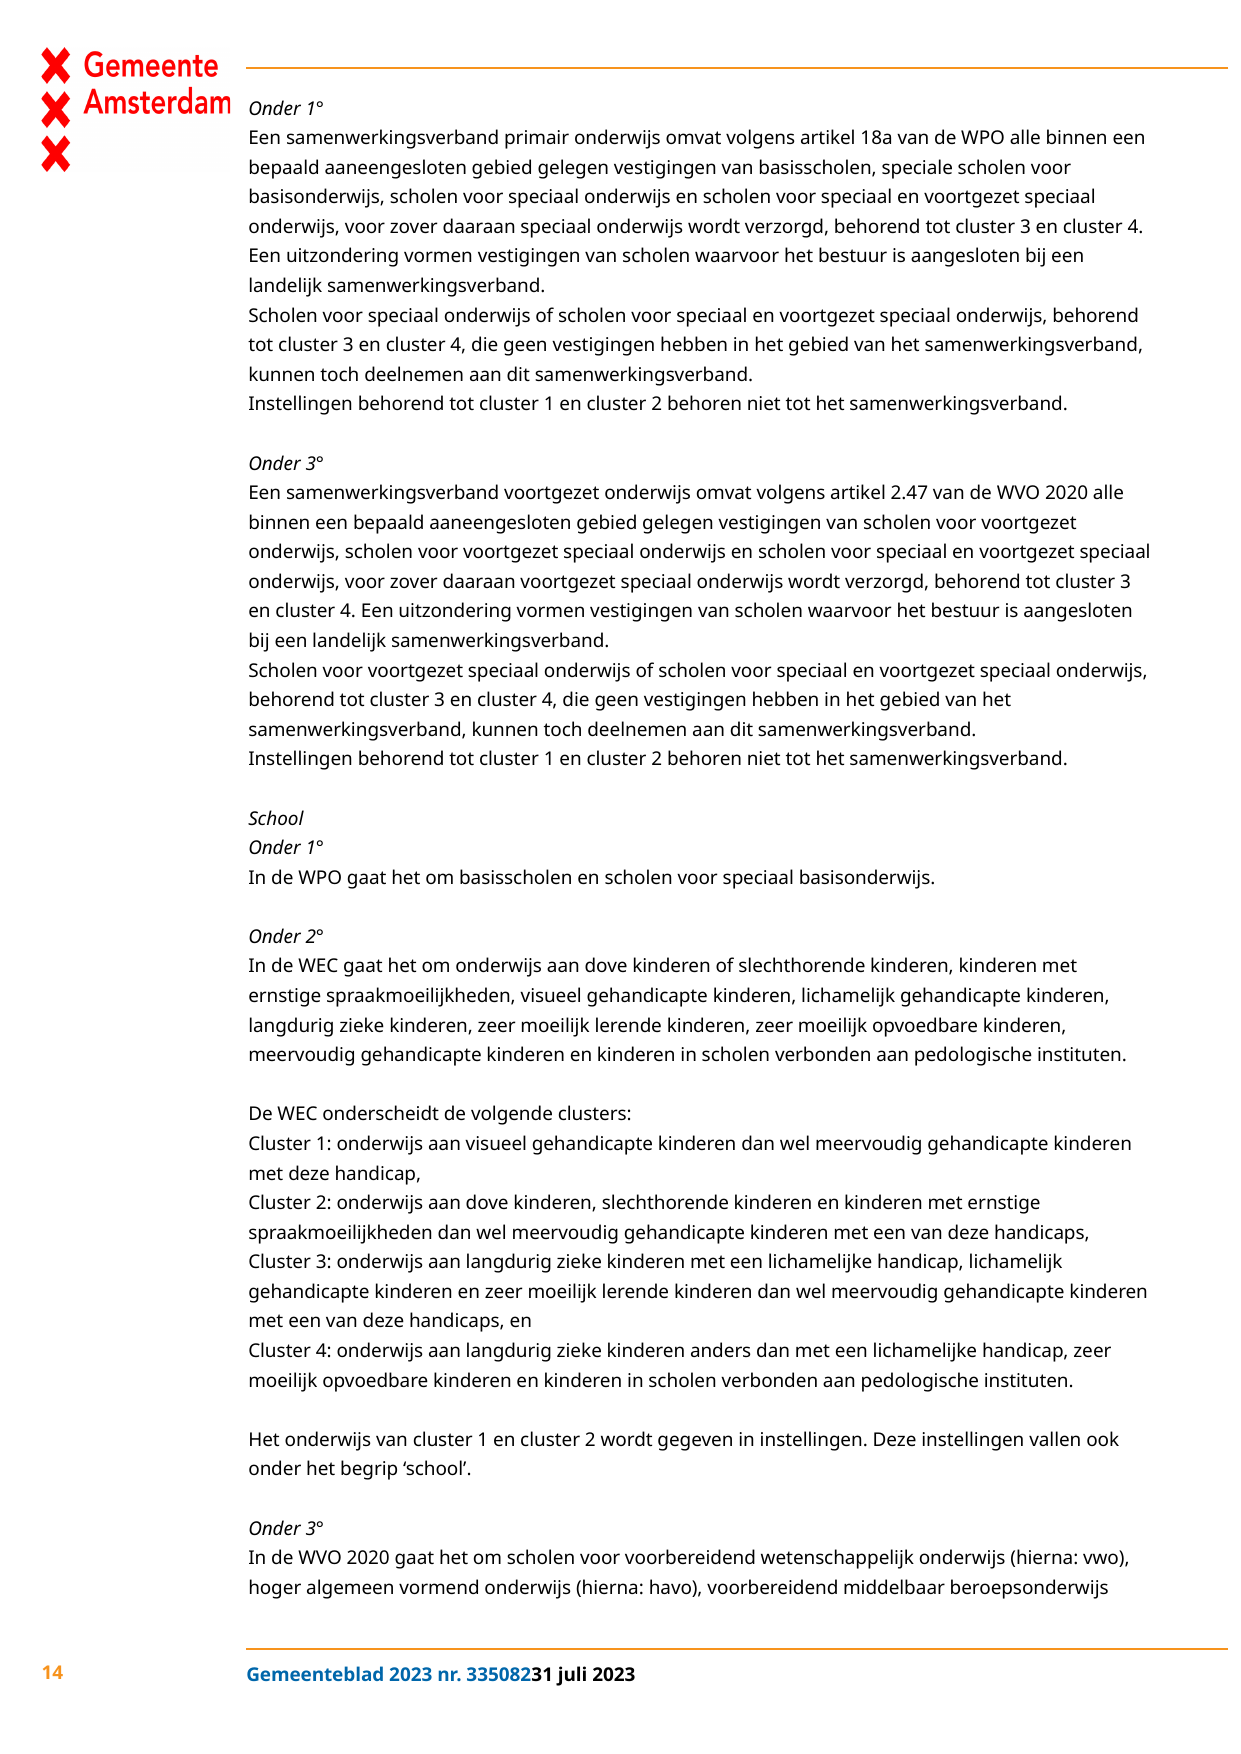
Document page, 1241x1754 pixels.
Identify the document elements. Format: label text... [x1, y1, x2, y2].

picture [41, 47, 231, 172]
text Cluster 1: onderwijs aan visueel gehandicapte kinderen dan wel meervoudig gehandicapte kinderen met deze handicap, [248, 1130, 1152, 1186]
text Het onderwijs van cluster 1 en cluster 2 wordt gegeven in instellingen. Deze instellingen vallen ook onder het begrip ‘school’. [248, 1426, 1152, 1481]
text In de WVO 2020 gaat het om scholen voor voorbereidend wetenschappelijk onderwijs (hierna: vwo), hoger algemeen vormend onderwijs (hierna: havo), voorbereidend middelbaar beroepsonderwijs [248, 1544, 1152, 1600]
text Instellingen behorend tot cluster 1 en cluster 2 behoren niet tot het samenwerkingsverband. [248, 746, 1152, 771]
text Onder 1° [248, 834, 1152, 860]
text Instellingen behorend tot cluster 1 en cluster 2 behoren niet tot het samenwerkingsverband. [248, 391, 1152, 416]
text School [248, 805, 1152, 831]
text Cluster 3: onderwijs aan langdurig zieke kinderen met een lichamelijke handicap, lichamelijk gehandicapte kinderen en zeer moeilijk lerende kinderen dan wel meervoudig gehandicapte kinderen met een van deze handicaps, en [248, 1248, 1152, 1333]
text Onder 3° [248, 450, 1152, 476]
text Cluster 4: onderwijs aan langdurig zieke kinderen anders dan met een lichamelijke handicap, zeer moeilijk opvoedbare kinderen en kinderen in scholen verbonden aan pedologische instituten. [248, 1337, 1152, 1393]
text In de WPO gaat het om basisscholen en scholen voor speciaal basisonderwijs. [248, 864, 1152, 890]
text Onder 3° [248, 1515, 1152, 1541]
text Scholen voor speciaal onderwijs of scholen voor speciaal en voortgezet speciaal onderwijs, behorend tot cluster 3 en cluster 4, die geen vestigingen hebben in het gebied van het samenwerkingsverband, kunnen toch deelnemen aan dit samenwerkingsverband. [248, 302, 1152, 387]
text Onder 1° [248, 95, 1152, 121]
text De WEC onderscheidt de volgende clusters: [248, 1101, 1152, 1126]
text Onder 2° [248, 923, 1152, 949]
text In de WEC gaat het om onderwijs aan dove kinderen of slechthorende kinderen, kinderen met ernstige spraakmoeilijkheden, visueel gehandicapte kinderen, lichamelijk gehandicapte kinderen, langdurig zieke kinderen, zeer moeilijk lerende kinderen, zeer moeilijk opvoedbare kinderen, meervoudig gehandicapte kinderen en kinderen in scholen verbonden aan pedologische instituten. [248, 953, 1152, 1067]
text Een samenwerkingsverband voortgezet onderwijs omvat volgens artikel 2.47 van de WVO 2020 alle binnen een bepaald aaneengesloten gebied gelegen vestigingen van scholen voor voortgezet onderwijs, scholen voor voortgezet speciaal onderwijs en scholen voor speciaal en voortgezet speciaal onderwijs, voor zover daaraan voortgezet speciaal onderwijs wordt verzorgd, behorend tot cluster 3 en cluster 4. Een uitzondering vormen vestigingen van scholen waarvoor het bestuur is aangesloten bij een landelijk samenwerkingsverband. [248, 479, 1152, 653]
text Cluster 2: onderwijs aan dove kinderen, slechthorende kinderen en kinderen met ernstige spraakmoeilijkheden dan wel meervoudig gehandicapte kinderen met een van deze handicaps, [248, 1189, 1152, 1245]
text Een samenwerkingsverband primair onderwijs omvat volgens artikel 18a van de WPO alle binnen een bepaald aaneengesloten gebied gelegen vestigingen van basisscholen, speciale scholen voor basisonderwijs, scholen voor speciaal onderwijs en scholen voor speciaal en voortgezet speciaal onderwijs, voor zover daaraan speciaal onderwijs wordt verzorgd, behorend tot cluster 3 en cluster 4. Een uitzondering vormen vestigingen van scholen waarvoor het bestuur is aangesloten bij een landelijk samenwerkingsverband. [248, 124, 1152, 298]
text Scholen voor voortgezet speciaal onderwijs of scholen voor speciaal en voortgezet speciaal onderwijs, behorend tot cluster 3 en cluster 4, die geen vestigingen hebben in het gebied van het samenwerkingsverband, kunnen toch deelnemen aan dit samenwerkingsverband. [248, 657, 1152, 742]
